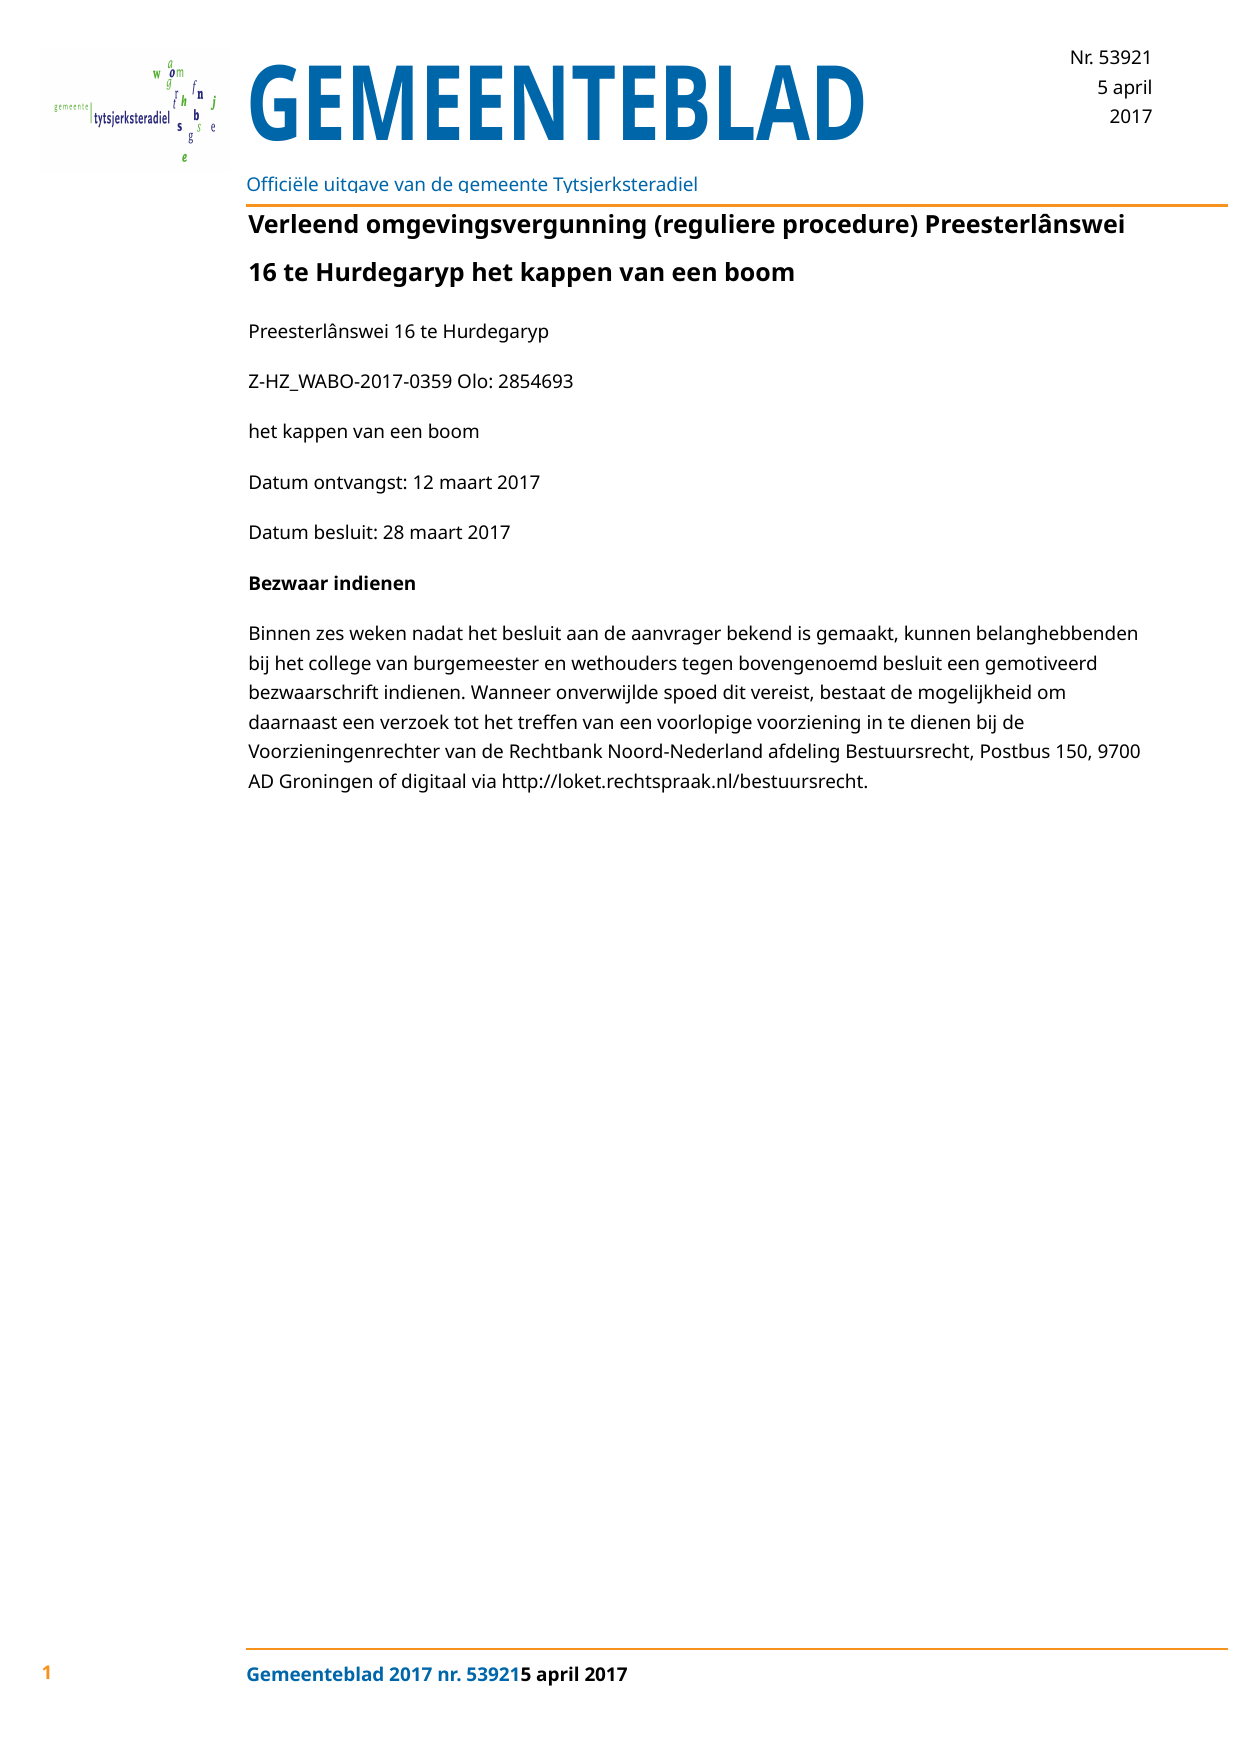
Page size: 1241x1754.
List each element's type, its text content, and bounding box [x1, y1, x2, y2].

text Bezwaar indienen [248, 570, 1152, 596]
text Datum besluit: 28 maart 2017 [248, 519, 1152, 545]
text Binnen zes weken nadat het besluit aan de aanvrager bekend is gemaakt, kunnen belanghebbenden bij het college van burgemeester en wethouders tegen bovengenoemd besluit een gemotiveerd bezwaarschrift indienen. Wanneer onverwijlde spoed dit vereist, bestaat de mogelijkheid om daarnaast een verzoek tot het treffen van een voorlopige voorziening in te dienen bij de Voorzieningenrechter van de Rechtbank Noord-Nederland afdeling Bestuursrecht, Postbus 150, 9700 AD Groningen of digitaal via http://loket.rechtspraak.nl/bestuursrecht. [248, 620, 1152, 794]
text het kappen van een boom [248, 419, 1152, 444]
picture [41, 47, 231, 172]
text Verleend omgevingsvergunning (reguliere procedure) Preesterlânswei 16 te Hurdegaryp het kappen van een boom [248, 207, 1152, 288]
text Preesterlânswei 16 te Hurdegaryp [248, 318, 1152, 344]
text Datum ontvangst: 12 maart 2017 [248, 469, 1152, 495]
text Z-HZ_WABO-2017-0359 Olo: 2854693 [248, 368, 1152, 394]
